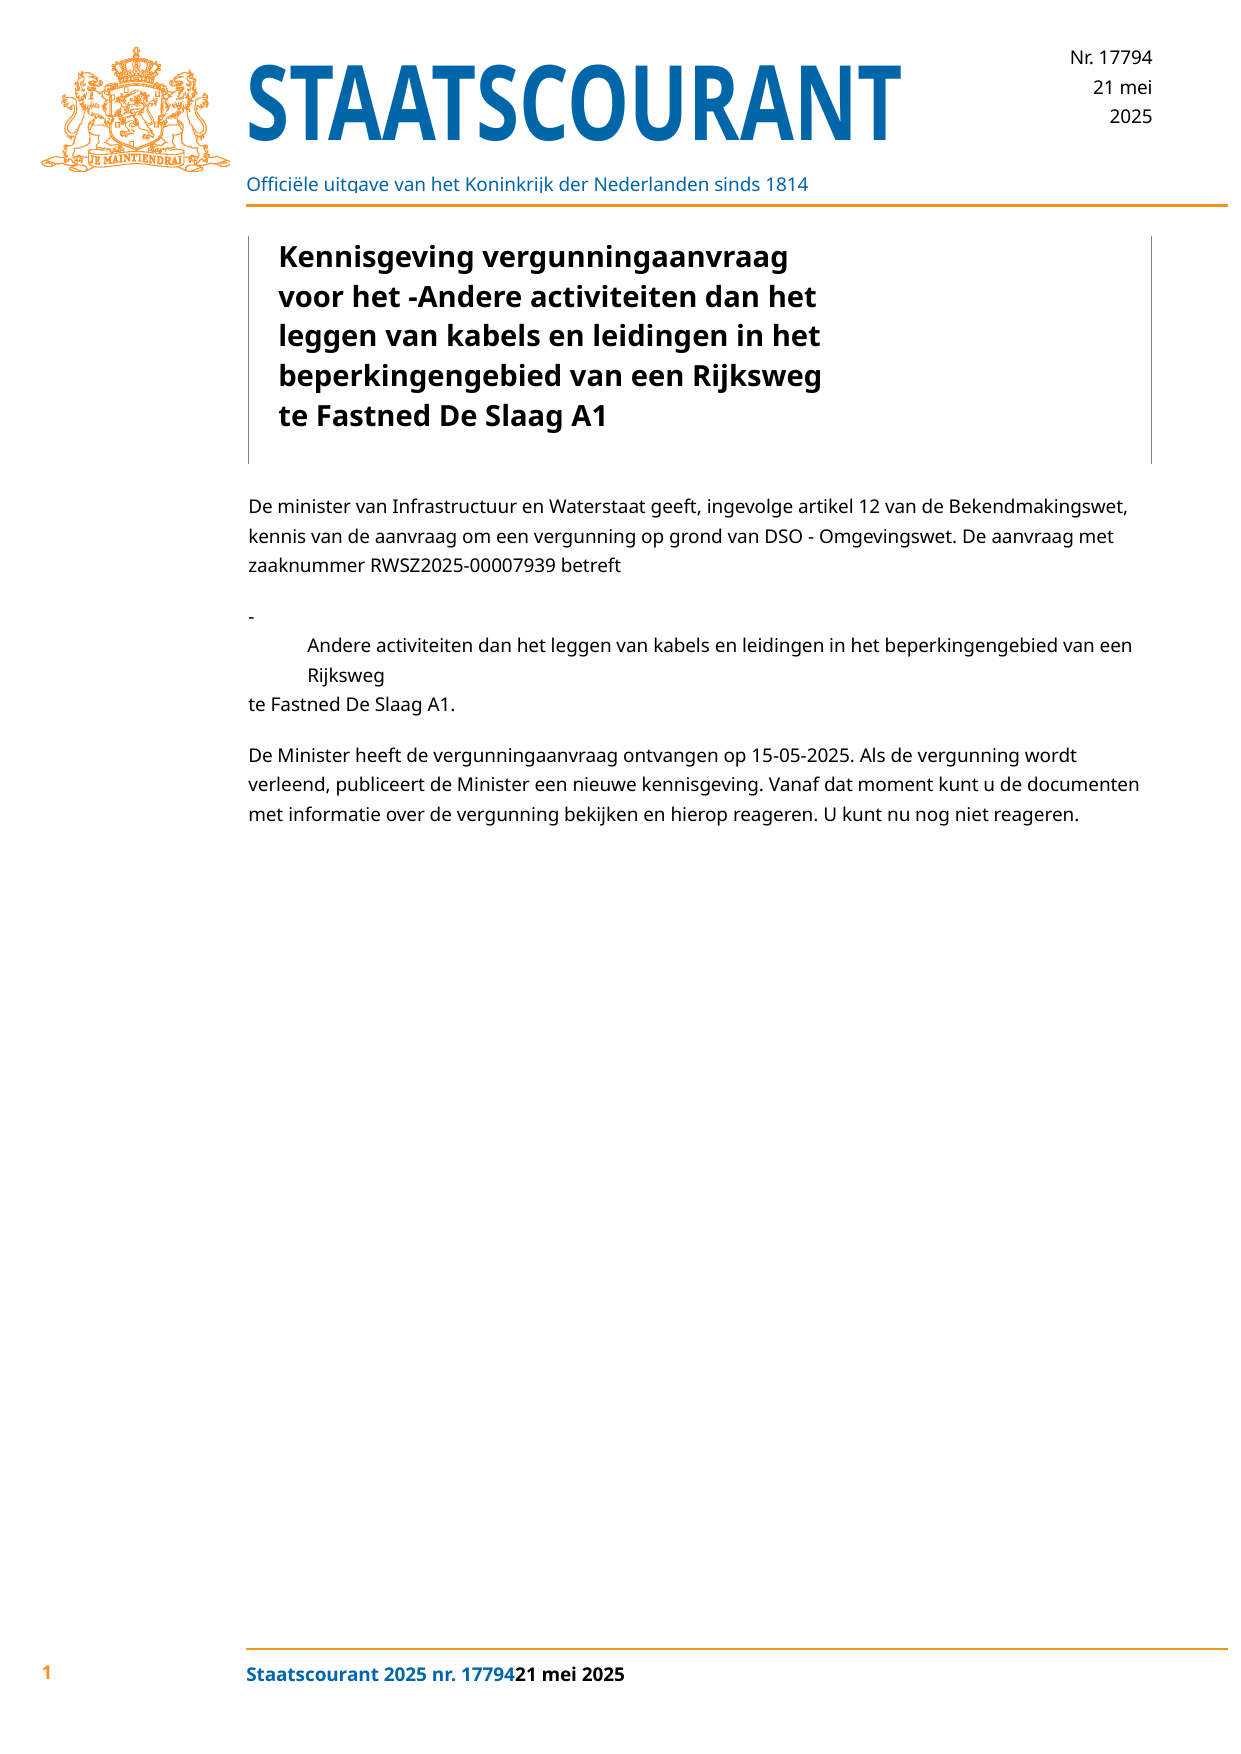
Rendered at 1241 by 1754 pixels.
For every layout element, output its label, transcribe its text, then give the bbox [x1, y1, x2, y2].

table_header Kennisgeving vergunningaanvraag voor het -Andere activiteiten dan het leggen van kabels en leidingen in het beperkingengebied van een Rijksweg te Fastned De Slaag A1 [249, 236, 850, 464]
table_header [850, 236, 912, 413]
table_header [1090, 236, 1151, 413]
picture [912, 236, 1090, 414]
text te Fastned De Slaag A1. [248, 692, 1152, 717]
text De Minister heeft de vergunningaanvraag ontvangen op 15-05-2025. Als de vergunning wordt verleend, publiceert de Minister een nieuwe kennisgeving. Vanaf dat moment kunt u de documenten met informatie over de vergunning bekijken en hierop reageren. U kunt nu nog niet reageren. [248, 742, 1152, 827]
picture [41, 47, 231, 172]
table_header [850, 414, 1151, 464]
text De minister van Infrastructuur en Waterstaat geeft, ingevolge artikel 12 van de Bekendmakingswet, kennis van de aanvraag om een vergunning op grond van DSO - Omgevingswet. De aanvraag met zaaknummer RWSZ2025-00007939 betreft [248, 493, 1152, 578]
list Andere activiteiten dan het leggen van kabels en leidingen in het beperkingengebied van een Rijksweg [248, 632, 1152, 688]
